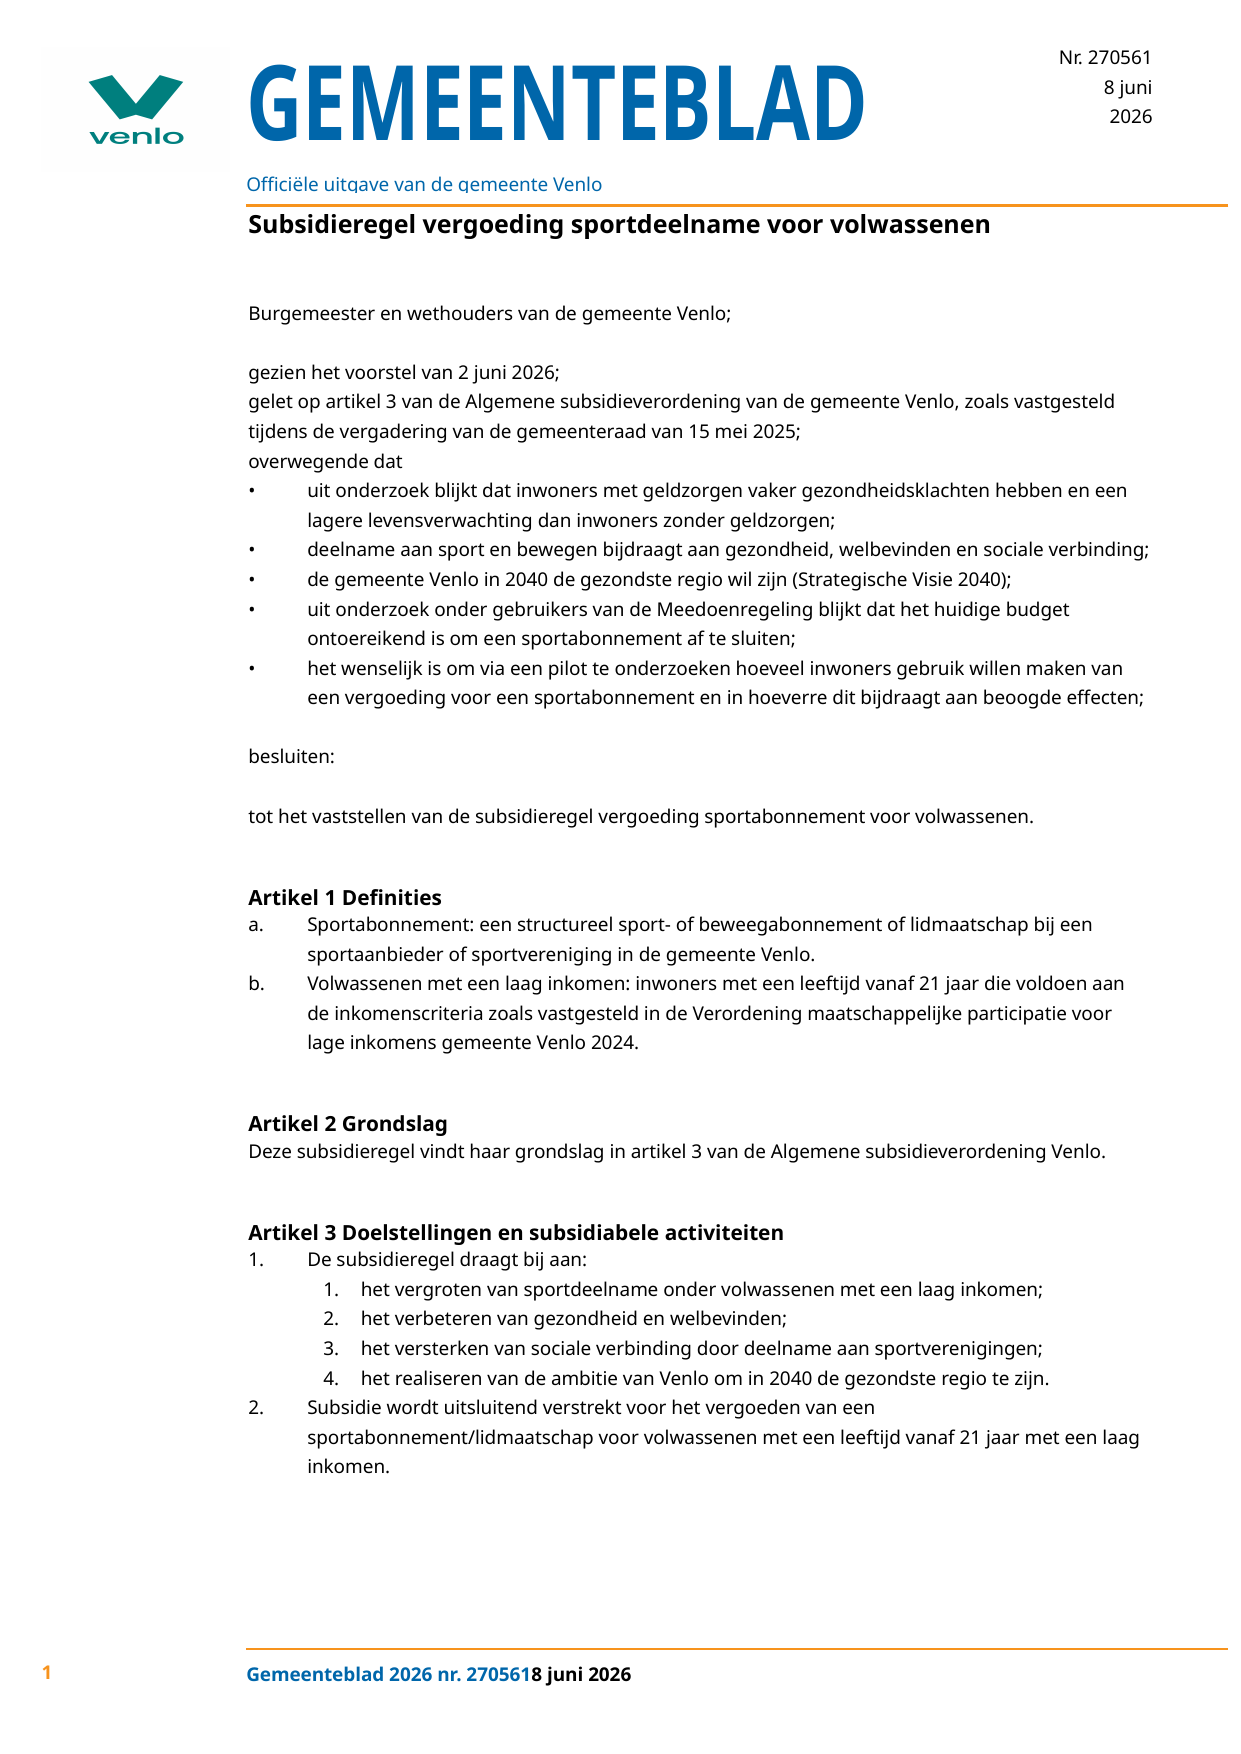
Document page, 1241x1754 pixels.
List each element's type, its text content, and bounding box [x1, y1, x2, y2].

text overwegende dat [248, 448, 1152, 473]
text Burgemeester en wethouders van de gemeente Venlo; [248, 300, 1152, 326]
text gelet op artikel 3 van de Algemene subsidieverordening van de gemeente Venlo, zoals vastgesteld tijdens de vergadering van de gemeenteraad van 15 mei 2025; [248, 389, 1152, 444]
list Sportabonnement: een structureel sport- of beweegabonnement of lidmaatschap bij een sportaanbieder of sportvereniging in de gemeente Venlo. [248, 911, 1152, 967]
text Subsidieregel vergoeding sportdeelname voor volwassenen [248, 207, 1152, 241]
list Volwassenen met een laag inkomen: inwoners met een leeftijd vanaf 21 jaar die voldoen aan de inkomenscriteria zoals vastgesteld in de Verordening maatschappelijke participatie voor lage inkomens gemeente Venlo 2024. [248, 970, 1152, 1055]
list het realiseren van de ambitie van Venlo om in 2040 de gezondste regio te zijn. [323, 1365, 1152, 1391]
text gezien het voorstel van 2 juni 2026; [248, 359, 1152, 385]
list De subsidieregel draagt bij aan: [248, 1246, 1152, 1272]
list het verbeteren van gezondheid en welbevinden; [323, 1306, 1152, 1331]
list Subsidie wordt uitsluitend verstrekt voor het vergoeden van een sportabonnement/lidmaatschap voor volwassenen met een leeftijd vanaf 21 jaar met een laag inkomen. [248, 1394, 1152, 1479]
list het versterken van sociale verbinding door deelname aan sportverenigingen; [323, 1335, 1152, 1361]
text Artikel 3 Doelstellingen en subsidiabele activiteiten [248, 1218, 1152, 1246]
text Deze subsidieregel vindt haar grondslag in artikel 3 van de Algemene subsidieverordening Venlo. [248, 1138, 1152, 1164]
text Artikel 2 Grondslag [248, 1109, 1152, 1138]
list deelname aan sport en bewegen bijdraagt aan gezondheid, welbevinden en sociale verbinding; [248, 537, 1152, 562]
text tot het vaststellen van de subsidieregel vergoeding sportabonnement voor volwassenen. [248, 803, 1152, 828]
text besluiten: [248, 744, 1152, 769]
picture [41, 47, 231, 172]
list de gemeente Venlo in 2040 de gezondste regio wil zijn (Strategische Visie 2040); [248, 566, 1152, 592]
list het vergroten van sportdeelname onder volwassenen met een laag inkomen; [323, 1276, 1152, 1302]
list uit onderzoek onder gebruikers van de Meedoenregeling blijkt dat het huidige budget ontoereikend is om een sportabonnement af te sluiten; [248, 596, 1152, 651]
text Artikel 1 Definities [248, 883, 1152, 911]
list het wenselijk is om via een pilot te onderzoeken hoeveel inwoners gebruik willen maken van een vergoeding voor een sportabonnement en in hoeverre dit bijdraagt aan beoogde effecten; [248, 655, 1152, 710]
list uit onderzoek blijkt dat inwoners met geldzorgen vaker gezondheidsklachten hebben en een lagere levensverwachting dan inwoners zonder geldzorgen; [248, 477, 1152, 533]
